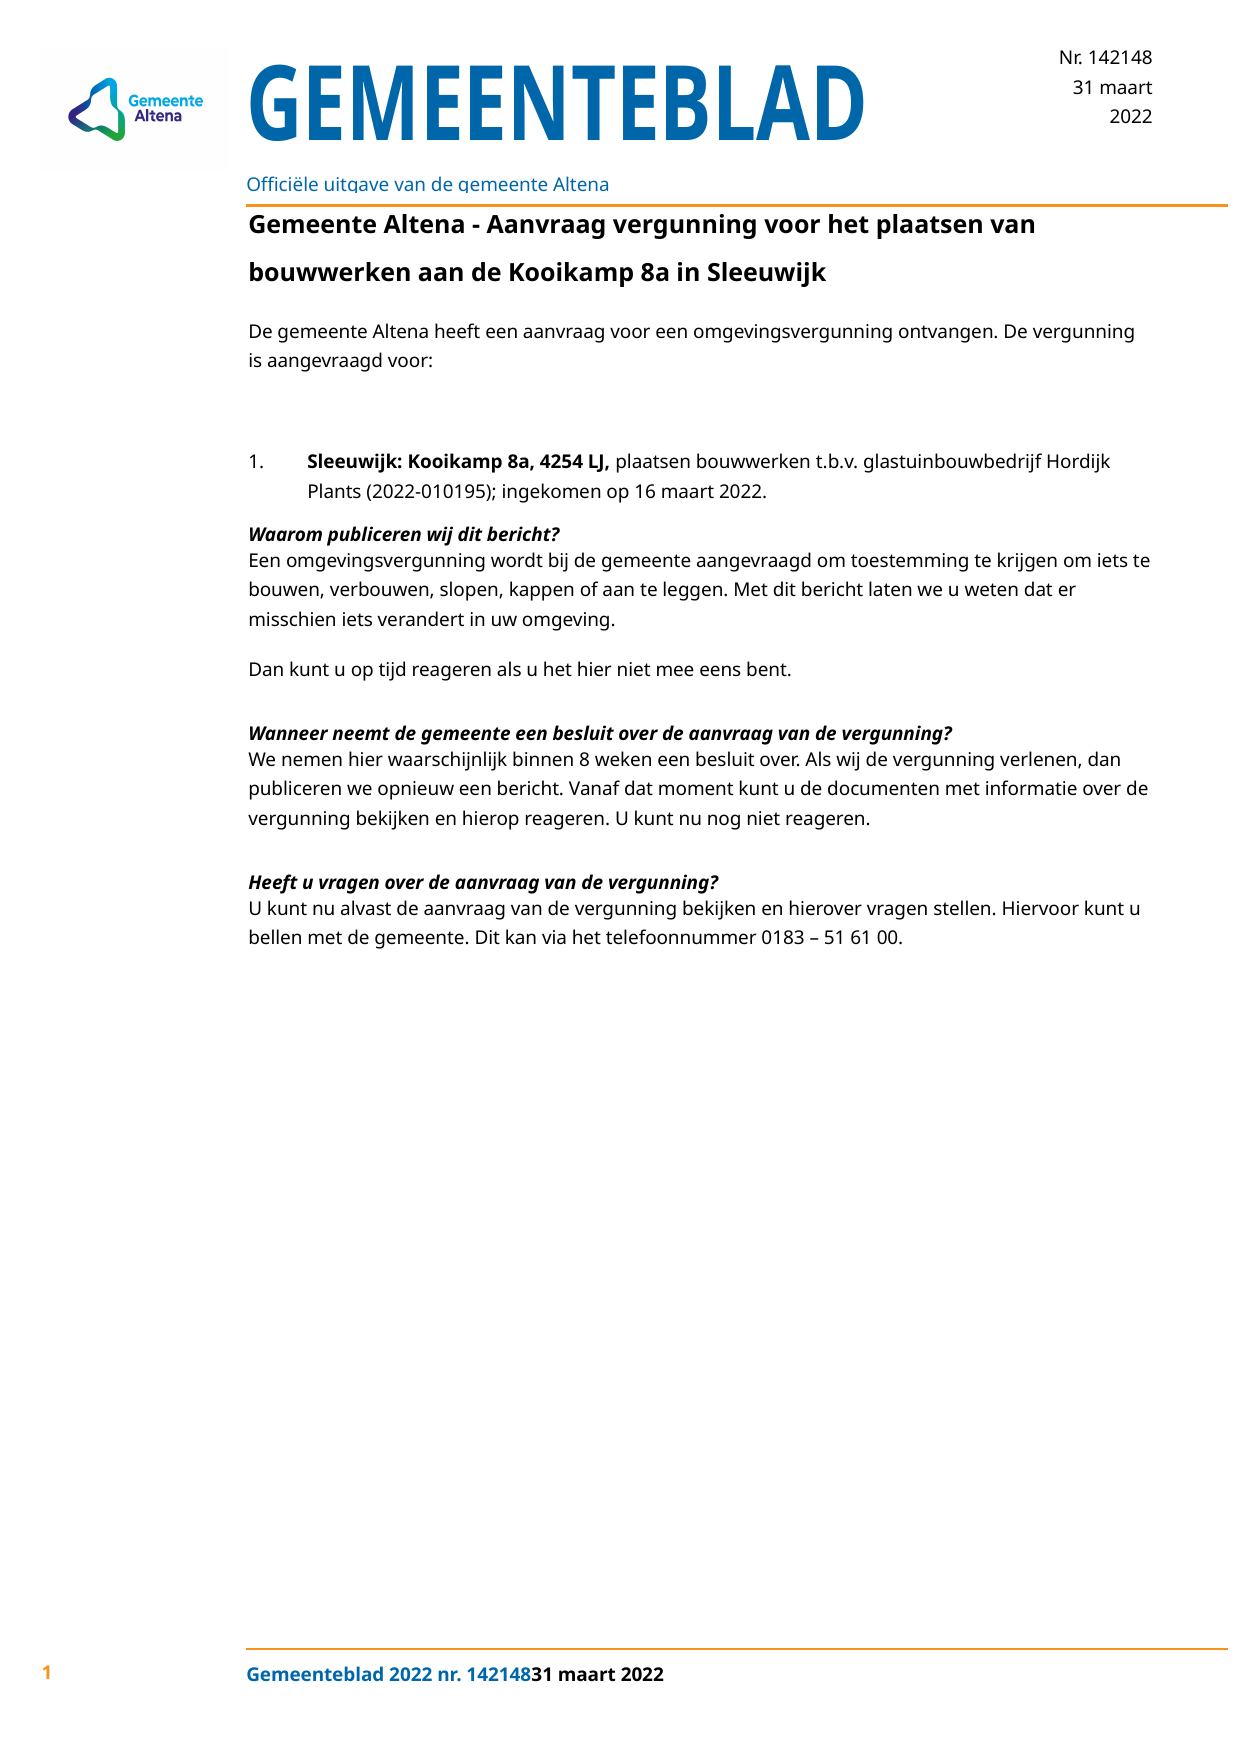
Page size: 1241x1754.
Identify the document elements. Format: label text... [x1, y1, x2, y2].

text Een omgevingsvergunning wordt bij de gemeente aangevraagd om toestemming te krijgen om iets te bouwen, verbouwen, slopen, kappen of aan te leggen. Met dit bericht laten we u weten dat er misschien iets verandert in uw omgeving. [248, 547, 1152, 632]
text U kunt nu alvast de aanvraag van de vergunning bekijken en hierover vragen stellen. Hiervoor kunt u bellen met de gemeente. Dit kan via het telefoonnummer 0183 – 51 61 00. [248, 895, 1152, 950]
text Wanneer neemt de gemeente een besluit over de aanvraag van de vergunning? [248, 720, 1152, 746]
text Heeft u vragen over de aanvraag van de vergunning? [248, 869, 1152, 895]
text Gemeente Altena - Aanvraag vergunning voor het plaatsen van bouwwerken aan de Kooikamp 8a in Sleeuwijk [248, 207, 1152, 288]
text We nemen hier waarschijnlijk binnen 8 weken een besluit over. Als wij de vergunning verlenen, dan publiceren we opnieuw een bericht. Vanaf dat moment kunt u de documenten met informatie over de vergunning bekijken en hierop reageren. U kunt nu nog niet reageren. [248, 746, 1152, 831]
text Dan kunt u op tijd reageren als u het hier niet mee eens bent. [248, 656, 1152, 682]
text De gemeente Altena heeft een aanvraag voor een omgevingsvergunning ontvangen. De vergunning is aangevraagd voor: [248, 318, 1152, 373]
list Sleeuwijk: Kooikamp 8a, 4254 LJ, plaatsen bouwwerken t.b.v. glastuinbouwbedrijf Hordijk Plants (2022-010195); ingekomen op 16 maart 2022. [248, 448, 1152, 504]
text Waarom publiceren wij dit bericht? [248, 521, 1152, 547]
picture [41, 47, 231, 172]
